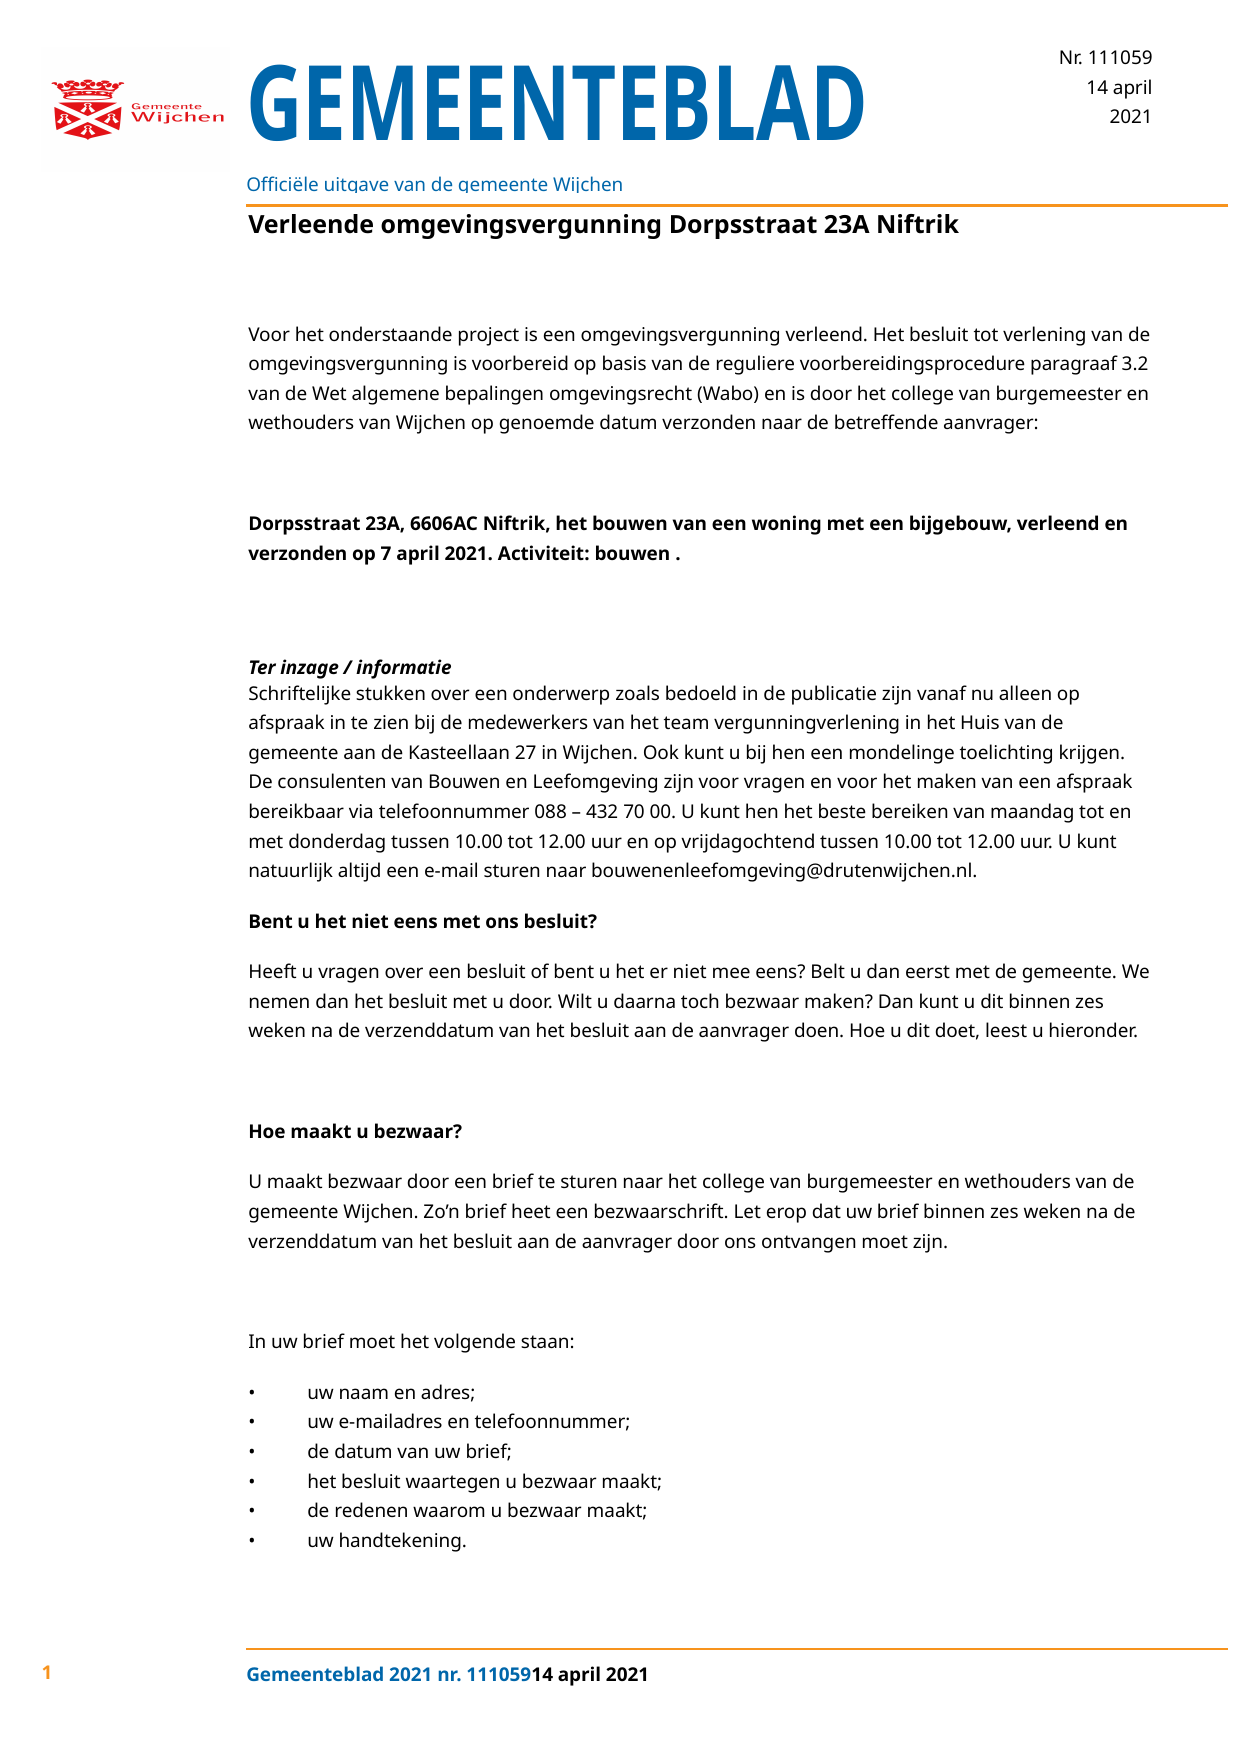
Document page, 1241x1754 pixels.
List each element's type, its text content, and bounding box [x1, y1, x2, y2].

text In uw brief moet het volgende staan: [248, 1329, 1152, 1354]
text Dorpsstraat 23A, 6606AC Niftrik, het bouwen van een woning met een bijgebouw, verleend en verzonden op 7 april 2021. Activiteit: bouwen . [248, 510, 1152, 566]
text Heeft u vragen over een besluit of bent u het er niet mee eens? Belt u dan eerst met de gemeente. We nemen dan het besluit met u door. Wilt u daarna toch bezwaar maken? Dan kunt u dit binnen zes weken na de verzenddatum van het besluit aan de aanvrager doen. Hoe u dit doet, leest u hieronder. [248, 958, 1152, 1043]
text U maakt bezwaar door een brief te sturen naar het college van burgemeester en wethouders van de gemeente Wijchen. Zo’n brief heet een bezwaarschrift. Let erop dat uw brief binnen zes weken na de verzenddatum van het besluit aan de aanvrager door ons ontvangen moet zijn. [248, 1169, 1152, 1254]
text Voor het onderstaande project is een omgevingsvergunning verleend. Het besluit tot verlening van de omgevingsvergunning is voorbereid op basis van de reguliere voorbereidingsprocedure paragraaf 3.2 van de Wet algemene bepalingen omgevingsrecht (Wabo) en is door het college van burgemeester en wethouders van Wijchen op genoemde datum verzonden naar de betreffende aanvrager: [248, 321, 1152, 435]
text Ter inzage / informatie [248, 654, 1152, 680]
list het besluit waartegen u bezwaar maakt; [248, 1468, 1152, 1494]
list uw e-mailadres en telefoonnummer; [248, 1409, 1152, 1434]
text Hoe maakt u bezwaar? [248, 1118, 1152, 1144]
list uw handtekening. [248, 1527, 1152, 1553]
list de datum van uw brief; [248, 1438, 1152, 1464]
list de redenen waarom u bezwaar maakt; [248, 1497, 1152, 1523]
picture [41, 47, 231, 172]
text Bent u het niet eens met ons besluit? [248, 908, 1152, 934]
text Schriftelijke stukken over een onderwerp zoals bedoeld in de publicatie zijn vanaf nu alleen op afspraak in te zien bij de medewerkers van het team vergunningverlening in het Huis van de gemeente aan de Kasteellaan 27 in Wijchen. Ook kunt u bij hen een mondelinge toelichting krijgen. De consulenten van Bouwen en Leefomgeving zijn voor vragen en voor het maken van een afspraak bereikbaar via telefoonnummer 088 – 432 70 00. U kunt hen het beste bereiken van maandag tot en met donderdag tussen 10.00 tot 12.00 uur en op vrijdagochtend tussen 10.00 tot 12.00 uur. U kunt natuurlijk altijd een e-mail sturen naar bouwenenleefomgeving@drutenwijchen.nl. [248, 680, 1152, 883]
text Verleende omgevingsvergunning Dorpsstraat 23A Niftrik [248, 207, 1152, 241]
list uw naam en adres; [248, 1379, 1152, 1405]
